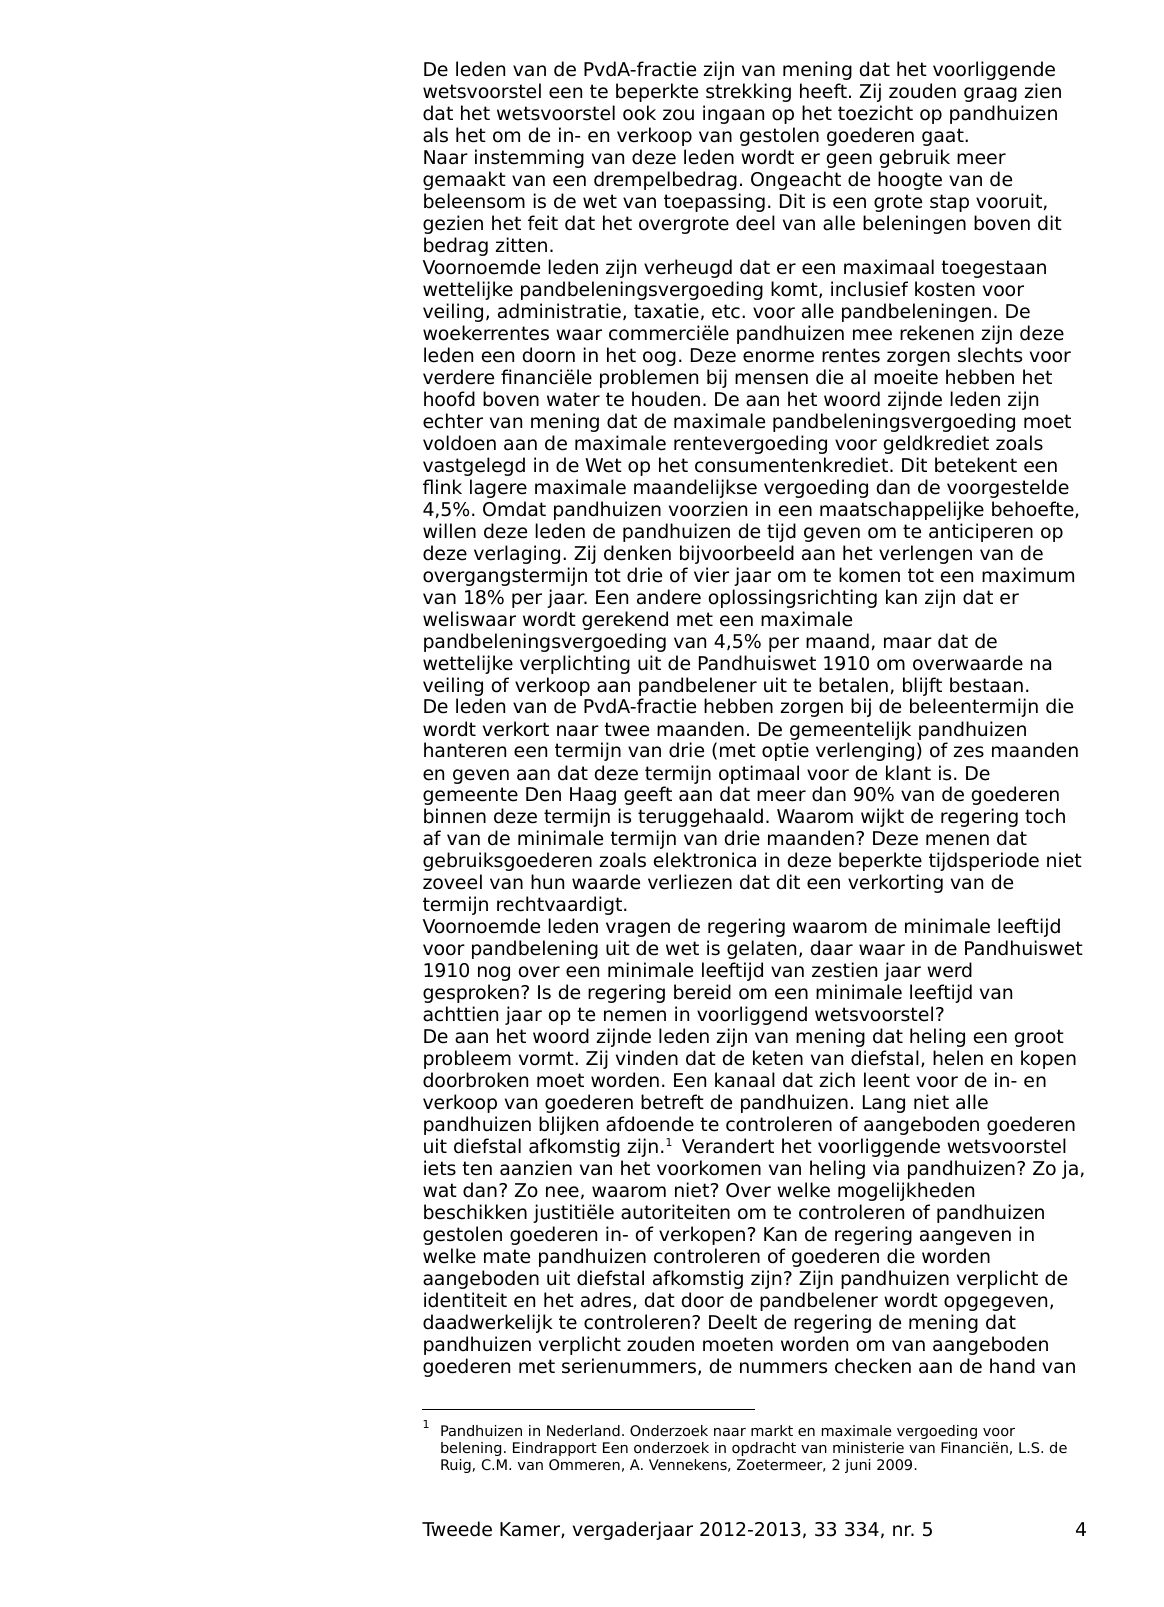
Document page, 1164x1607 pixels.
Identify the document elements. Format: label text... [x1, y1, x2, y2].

text De leden van de PvdA-fractie zijn van mening dat het voorliggende wetsvoorstel een te beperkte strekking heeft. Zij zouden graag zien dat het wetsvoorstel ook zou ingaan op het toezicht op pandhuizen als het om de in- en verkoop van gestolen goederen gaat. [422, 59, 1087, 147]
text Voornoemde leden vragen de regering waarom de minimale leeftijd voor pandbelening uit de wet is gelaten, daar waar in de Pandhuiswet 1910 nog over een minimale leeftijd van zestien jaar werd gesproken? Is de regering bereid om een minimale leeftijd van achttien jaar op te nemen in voorliggend wetsvoorstel? [422, 916, 1087, 1026]
text Voornoemde leden zijn verheugd dat er een maximaal toegestaan wettelijke pandbeleningsvergoeding komt, inclusief kosten voor veiling, administratie, taxatie, etc. voor alle pandbeleningen. De woekerrentes waar commerciële pandhuizen mee rekenen zijn deze leden een doorn in het oog. Deze enorme rentes zorgen slechts voor verdere financiële problemen bij mensen die al moeite hebben het hoofd boven water te houden. De aan het woord zijnde leden zijn echter van mening dat de maximale pandbeleningsvergoeding moet voldoen aan de maximale rentevergoeding voor geldkrediet zoals vastgelegd in de Wet op het consumentenkrediet. Dit betekent een flink lagere maximale maandelijkse vergoeding dan de voorgestelde 4,5%. Omdat pandhuizen voorzien in een maatschappelijke behoefte, willen deze leden de pandhuizen de tijd geven om te anticiperen op deze verlaging. Zij denken bijvoorbeeld aan het verlengen van de overgangstermijn tot drie of vier jaar om te komen tot een maximum van 18% per jaar. Een andere oplossingsrichting kan zijn dat er weliswaar wordt gerekend met een maximale pandbeleningsvergoeding van 4,5% per maand, maar dat de wettelijke verplichting uit de Pandhuiswet 1910 om overwaarde na veiling of verkoop aan pandbelener uit te betalen, blijft bestaan. [422, 257, 1087, 696]
text De aan het woord zijnde leden zijn van mening dat heling een groot probleem vormt. Zij vinden dat de keten van diefstal, helen en kopen doorbroken moet worden. Een kanaal dat zich leent voor de in- en verkoop van goederen betreft de pandhuizen. Lang niet alle pandhuizen blijken afdoende te controleren of aangeboden goederen uit diefstal afkomstig zijn. Verandert het voorliggende wetsvoorstel iets ten aanzien van het voorkomen van heling via pandhuizen? Zo ja, wat dan? Zo nee, waarom niet? Over welke mogelijkheden beschikken justitiële autoriteiten om te controleren of pandhuizen gestolen goederen in- of verkopen? Kan de regering aangeven in welke mate pandhuizen controleren of goederen die worden aangeboden uit diefstal afkomstig zijn? Zijn pandhuizen verplicht de identiteit en het adres, dat door de pandbelener wordt opgegeven, daadwerkelijk te controleren? Deelt de regering de mening dat pandhuizen verplicht zouden moeten worden om van aangeboden goederen met serienummers, de nummers checken aan de hand van [422, 1026, 1087, 1378]
text Naar instemming van deze leden wordt er geen gebruik meer gemaakt van een drempelbedrag. Ongeacht de hoogte van de beleensom is de wet van toepassing. Dit is een grote stap vooruit, gezien het feit dat het overgrote deel van alle beleningen boven dit bedrag zitten. [422, 147, 1087, 257]
text Pandhuizen in Nederland. Onderzoek naar markt en maximale vergoeding voor belening. Eindrapport Een onderzoek in opdracht van ministerie van Financiën, L.S. de Ruig, C.M. van Ommeren, A. Vennekens, Zoetermeer, 2 juni 2009. [422, 1418, 1087, 1474]
text De leden van de PvdA-fractie hebben zorgen bij de beleentermijn die wordt verkort naar twee maanden. De gemeentelijk pandhuizen hanteren een termijn van drie (met optie verlenging) of zes maanden en geven aan dat deze termijn optimaal voor de klant is. De gemeente Den Haag geeft aan dat meer dan 90% van de goederen binnen deze termijn is teruggehaald. Waarom wijkt de regering toch af van de minimale termijn van drie maanden? Deze menen dat gebruiksgoederen zoals elektronica in deze beperkte tijdsperiode niet zoveel van hun waarde verliezen dat dit een verkorting van de termijn rechtvaardigt. [422, 696, 1087, 916]
